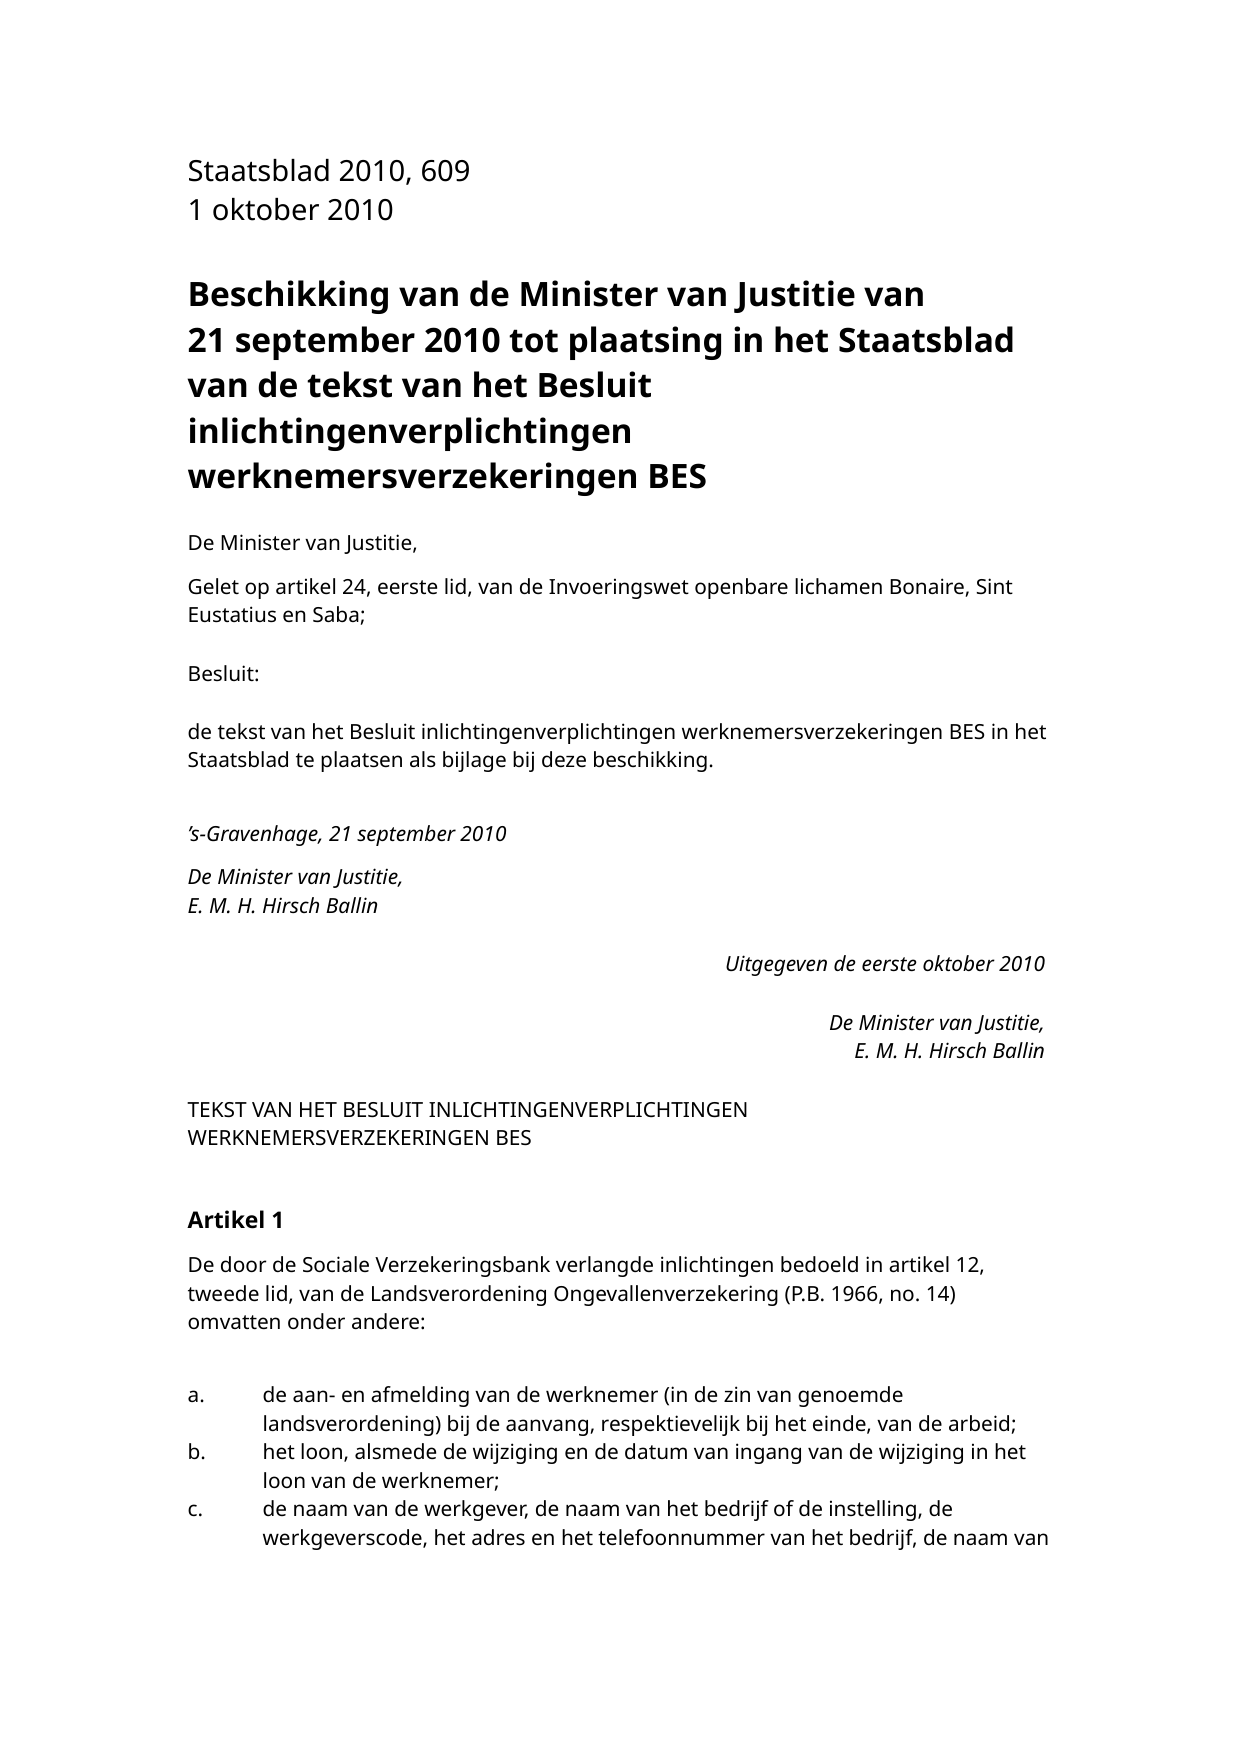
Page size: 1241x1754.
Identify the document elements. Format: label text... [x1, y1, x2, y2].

text De door de Sociale Verzekeringsbank verlangde inlichtingen bedoeld in artikel 12, tweede lid, van de Landsverordening Ongevallenverzekering (P.B. 1966, no. 14) omvatten onder andere: [187, 1250, 1053, 1336]
text Uitgegeven de eerste oktober 2010 [187, 949, 1053, 978]
subtitle TEKST VAN HET BESLUIT INLICHTINGENVERPLICHTINGEN WERKNEMERSVERZEKERINGEN BES [187, 1095, 1053, 1152]
list de naam van de werkgever, de naam van het bedrijf of de instelling, de werkgeverscode, het adres en het telefoonnummer van het bedrijf, de naam van [187, 1494, 1053, 1551]
text Staatsblad 2010, 609 [187, 150, 1053, 190]
text de tekst van het Besluit inlichtingenverplichtingen werknemersverzekeringen BES in het Staatsblad te plaatsen als bijlage bij deze beschikking. [187, 717, 1053, 774]
list het loon, alsmede de wijziging en de datum van ingang van de wijziging in het loon van de werknemer; [187, 1437, 1053, 1494]
text 1 oktober 2010 [187, 190, 1053, 229]
text ’s-Gravenhage, 21 september 2010 [187, 819, 1053, 847]
text E. M. H. Hirsch Ballin [187, 891, 1053, 919]
subtitle Artikel 1 [187, 1204, 1053, 1235]
text Gelet op artikel 24, eerste lid, van de Invoeringswet openbare lichamen Bonaire, Sint Eustatius en Saba; [187, 572, 1053, 629]
text De Minister van Justitie, [187, 1008, 1053, 1036]
text E. M. H. Hirsch Ballin [187, 1036, 1053, 1065]
subtitle Beschikking van de Minister van Justitie van 21 september 2010 tot plaatsing in het Staatsblad van de tekst van het Besluit inlichtingenverplichtingen werknemersverzekeringen BES [187, 271, 1053, 498]
list de aan- en afmelding van de werknemer (in de zin van genoemde landsverordening) bij de aanvang, respektievelijk bij het einde, van de arbeid; [187, 1381, 1053, 1437]
text Besluit: [187, 659, 1053, 687]
text De Minister van Justitie, [187, 528, 1053, 557]
text De Minister van Justitie, [187, 862, 1053, 891]
